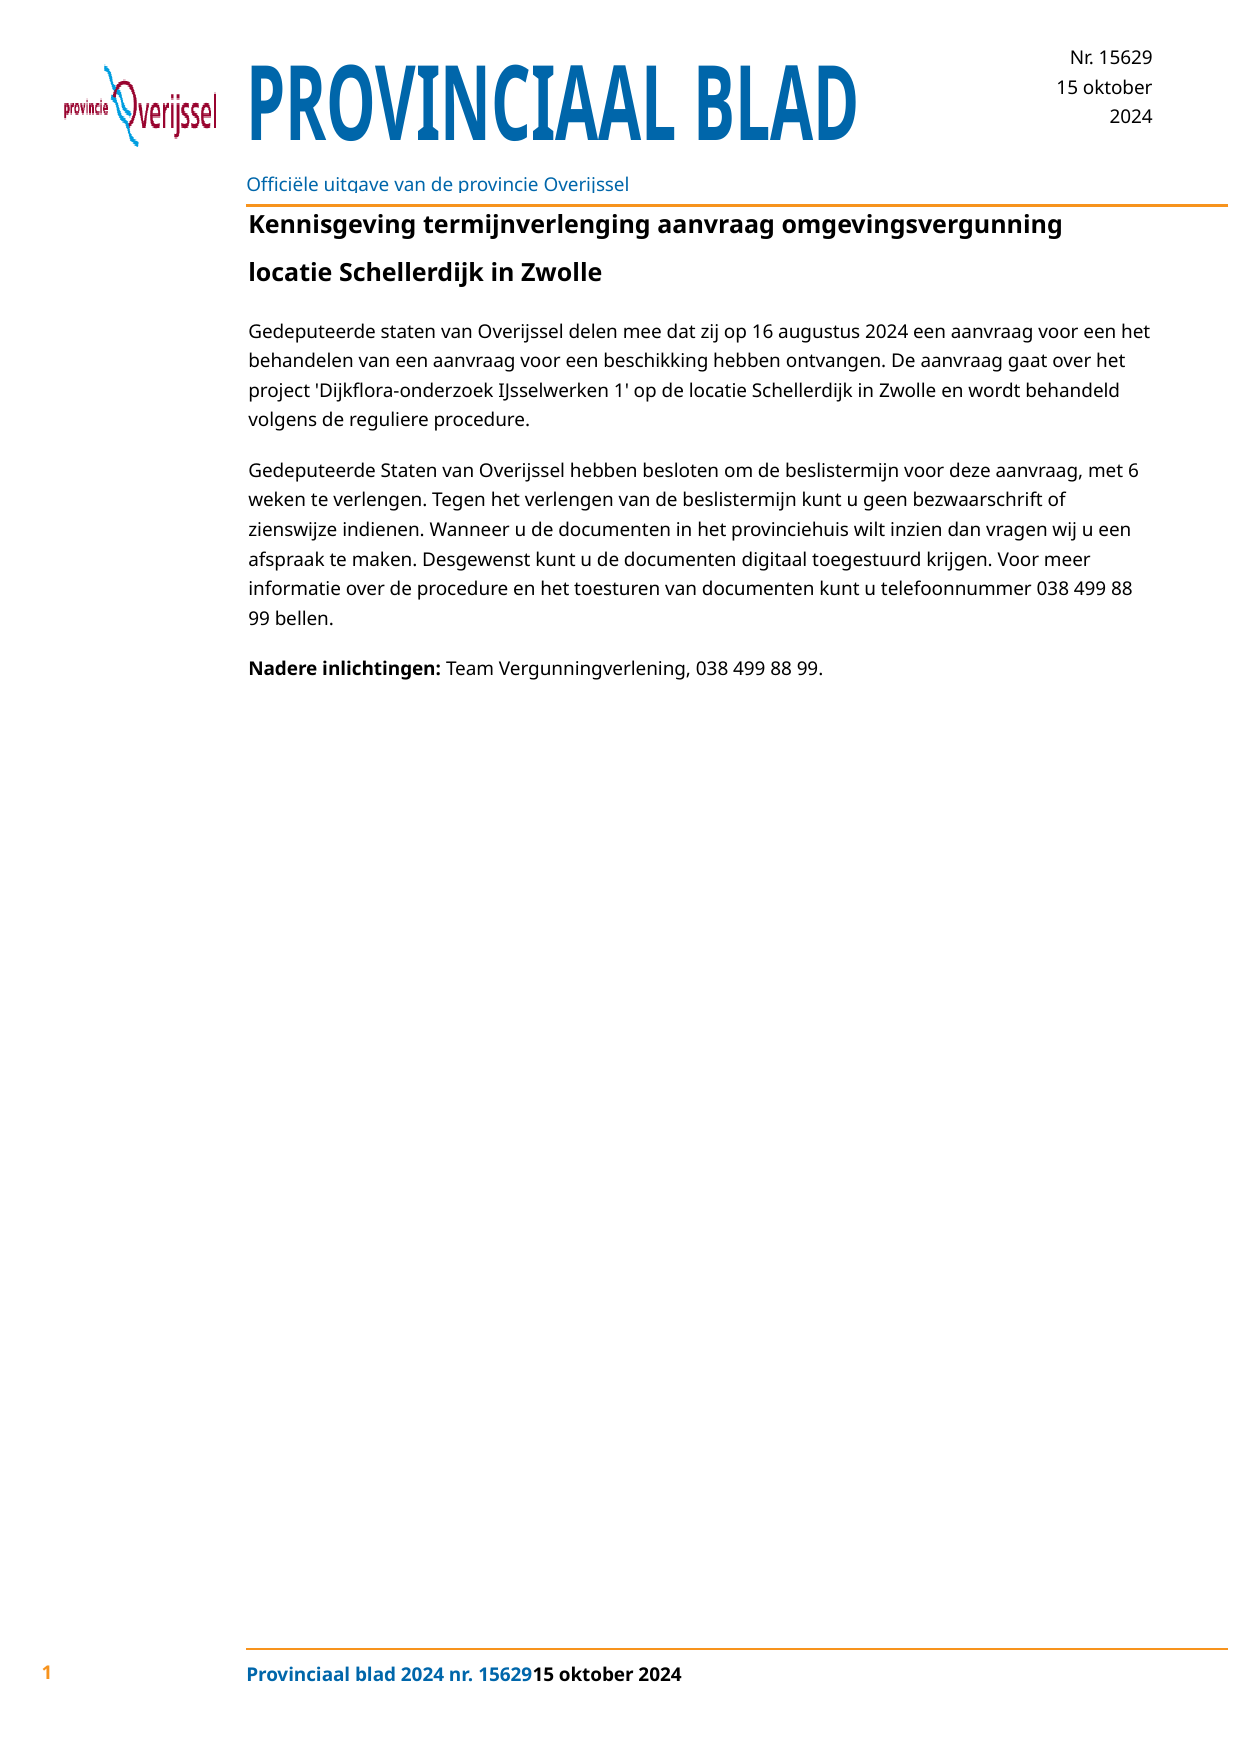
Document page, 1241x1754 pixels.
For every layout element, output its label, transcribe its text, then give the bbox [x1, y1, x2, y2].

picture [41, 47, 231, 172]
text Nadere inlichtingen: Team Vergunningverlening, 038 499 88 99. [248, 655, 1152, 681]
text Kennisgeving termijnverlenging aanvraag omgevingsvergunning locatie Schellerdijk in Zwolle [248, 207, 1152, 288]
text Gedeputeerde Staten van Overijssel hebben besloten om de beslistermijn voor deze aanvraag, met 6 weken te verlengen. Tegen het verlengen van de beslistermijn kunt u geen bezwaarschrift of zienswijze indienen. Wanneer u de documenten in het provinciehuis wilt inzien dan vragen wij u een afspraak te maken. Desgewenst kunt u de documenten digitaal toegestuurd krijgen. Voor meer informatie over de procedure en het toesturen van documenten kunt u telefoonnummer 038 499 88 99 bellen. [248, 457, 1152, 631]
text Gedeputeerde staten van Overijssel delen mee dat zij op 16 augustus 2024 een aanvraag voor een het behandelen van een aanvraag voor een beschikking hebben ontvangen. De aanvraag gaat over het project 'Dijkflora-onderzoek IJsselwerken 1' op de locatie Schellerdijk in Zwolle en wordt behandeld volgens de reguliere procedure. [248, 318, 1152, 432]
